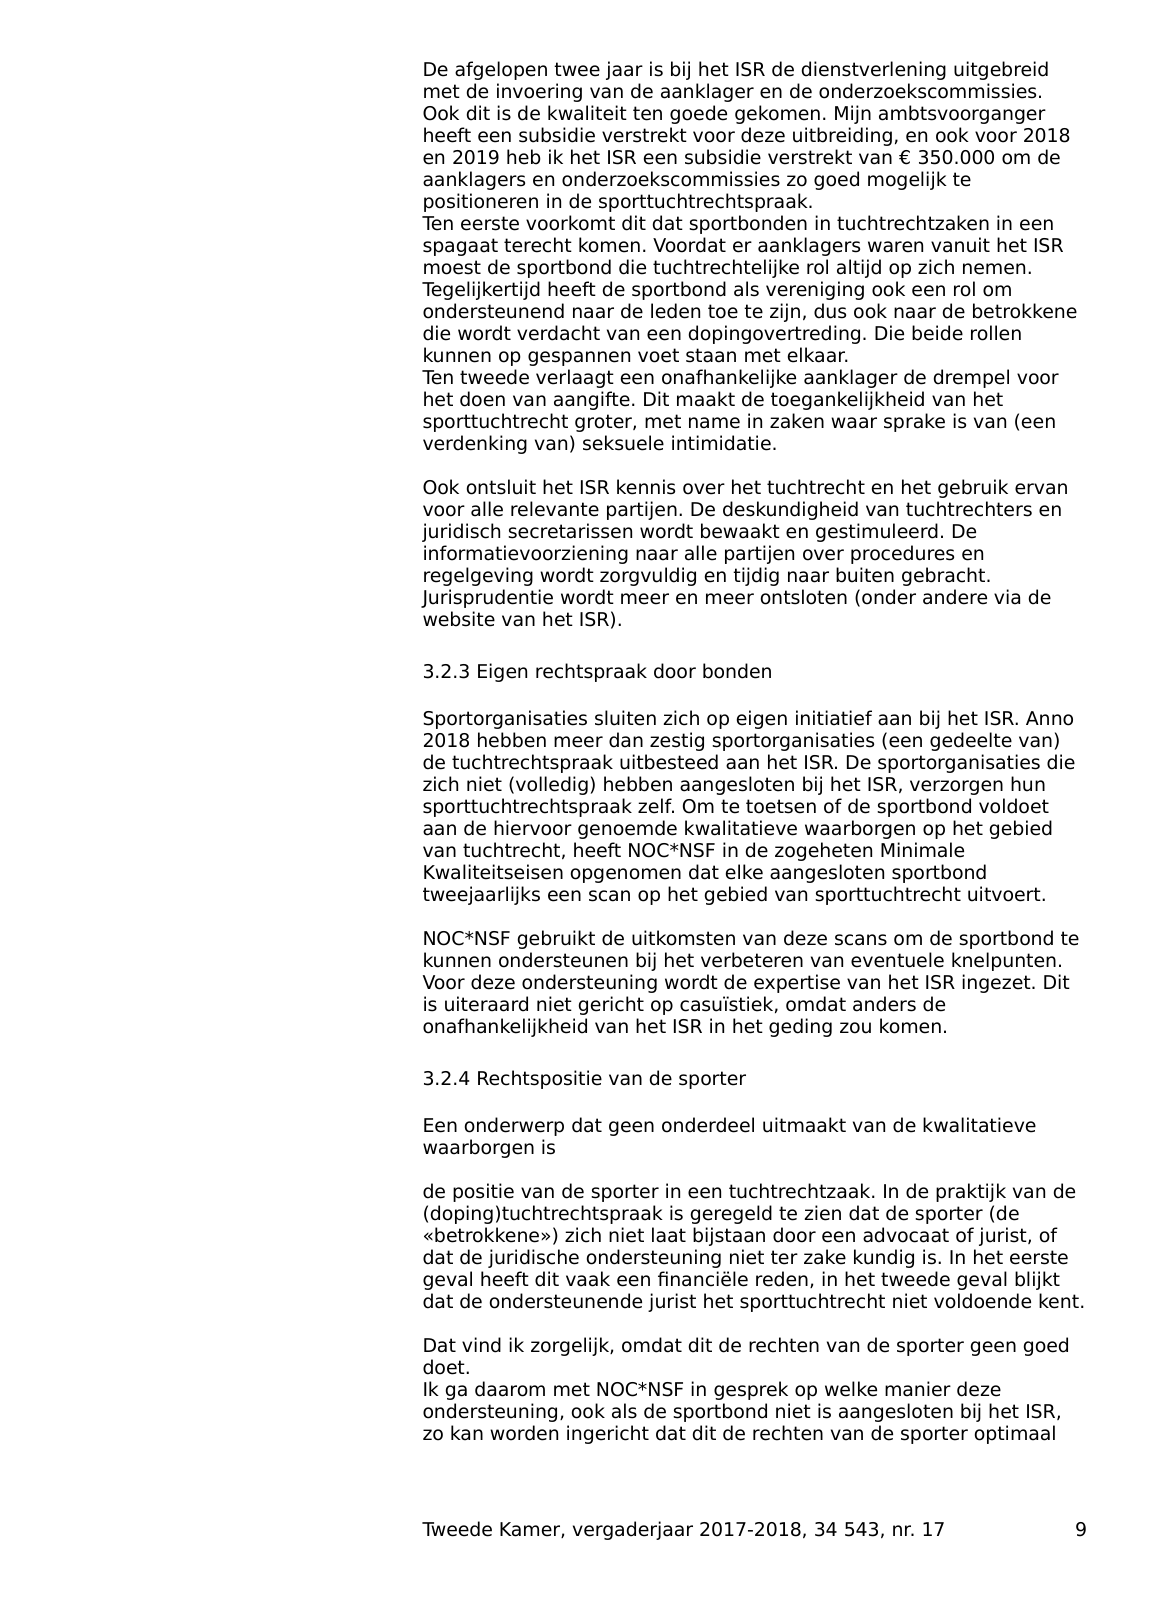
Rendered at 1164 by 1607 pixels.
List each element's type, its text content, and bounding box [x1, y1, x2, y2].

text Jurisprudentie wordt meer en meer ontsloten (onder andere via de website van het ISR). [422, 587, 1087, 631]
subtitle 3.2.4 Rechtspositie van de sporter [422, 1068, 1087, 1089]
text Ook ontsluit het ISR kennis over het tuchtrecht en het gebruik ervan voor alle relevante partijen. De deskundigheid van tuchtrechters en juridisch secretarissen wordt bewaakt en gestimuleerd. De informatievoorziening naar alle partijen over procedures en regelgeving wordt zorgvuldig en tijdig naar buiten gebracht. [422, 477, 1087, 587]
text Ten tweede verlaagt een onafhankelijke aanklager de drempel voor het doen van aangifte. Dit maakt de toegankelijkheid van het sporttuchtrecht groter, met name in zaken waar sprake is van (een verdenking van) seksuele intimidatie. [422, 367, 1087, 455]
text Ik ga daarom met NOC*NSF in gesprek op welke manier deze ondersteuning, ook als de sportbond niet is aangesloten bij het ISR, zo kan worden ingericht dat dit de rechten van de sporter optimaal [422, 1379, 1087, 1445]
subtitle 3.2.3 Eigen rechtspraak door bonden [422, 661, 1087, 683]
text Een onderwerp dat geen onderdeel uitmaakt van de kwalitatieve waarborgen is [422, 1114, 1087, 1158]
text Ten eerste voorkomt dit dat sportbonden in tuchtrechtzaken in een spagaat terecht komen. Voordat er aanklagers waren vanuit het ISR moest de sportbond die tuchtrechtelijke rol altijd op zich nemen. Tegelijkertijd heeft de sportbond als vereniging ook een rol om ondersteunend naar de leden toe te zijn, dus ook naar de betrokkene die wordt verdacht van een dopingovertreding. Die beide rollen kunnen op gespannen voet staan met elkaar. [422, 213, 1087, 367]
text Sportorganisaties sluiten zich op eigen initiatief aan bij het ISR. Anno 2018 hebben meer dan zestig sportorganisaties (een gedeelte van) de tuchtrechtspraak uitbesteed aan het ISR. De sportorganisaties die zich niet (volledig) hebben aangesloten bij het ISR, verzorgen hun sporttuchtrechtspraak zelf. Om te toetsen of de sportbond voldoet aan de hiervoor genoemde kwalitatieve waarborgen op het gebied van tuchtrecht, heeft NOC*NSF in de zogeheten Minimale Kwaliteitseisen opgenomen dat elke aangesloten sportbond tweejaarlijks een scan op het gebied van sporttuchtrecht uitvoert. [422, 708, 1087, 906]
text Dat vind ik zorgelijk, omdat dit de rechten van de sporter geen goed doet. [422, 1335, 1087, 1379]
text De afgelopen twee jaar is bij het ISR de dienstverlening uitgebreid met de invoering van de aanklager en de onderzoekscommissies. Ook dit is de kwaliteit ten goede gekomen. Mijn ambtsvoorganger heeft een subsidie verstrekt voor deze uitbreiding, en ook voor 2018 en 2019 heb ik het ISR een subsidie verstrekt van € 350.000 om de aanklagers en onderzoekscommissies zo goed mogelijk te positioneren in de sporttuchtrechtspraak. [422, 59, 1087, 213]
text de positie van de sporter in een tuchtrechtzaak. In de praktijk van de (doping)tuchtrechtspraak is geregeld te zien dat de sporter (de «betrokkene») zich niet laat bijstaan door een advocaat of jurist, of dat de juridische ondersteuning niet ter zake kundig is. In het eerste geval heeft dit vaak een financiële reden, in het tweede geval blijkt dat de ondersteunende jurist het sporttuchtrecht niet voldoende kent. [422, 1181, 1087, 1313]
text NOC*NSF gebruikt de uitkomsten van deze scans om de sportbond te kunnen ondersteunen bij het verbeteren van eventuele knelpunten. Voor deze ondersteuning wordt de expertise van het ISR ingezet. Dit is uiteraard niet gericht op casuïstiek, omdat anders de onafhankelijkheid van het ISR in het geding zou komen. [422, 928, 1087, 1038]
